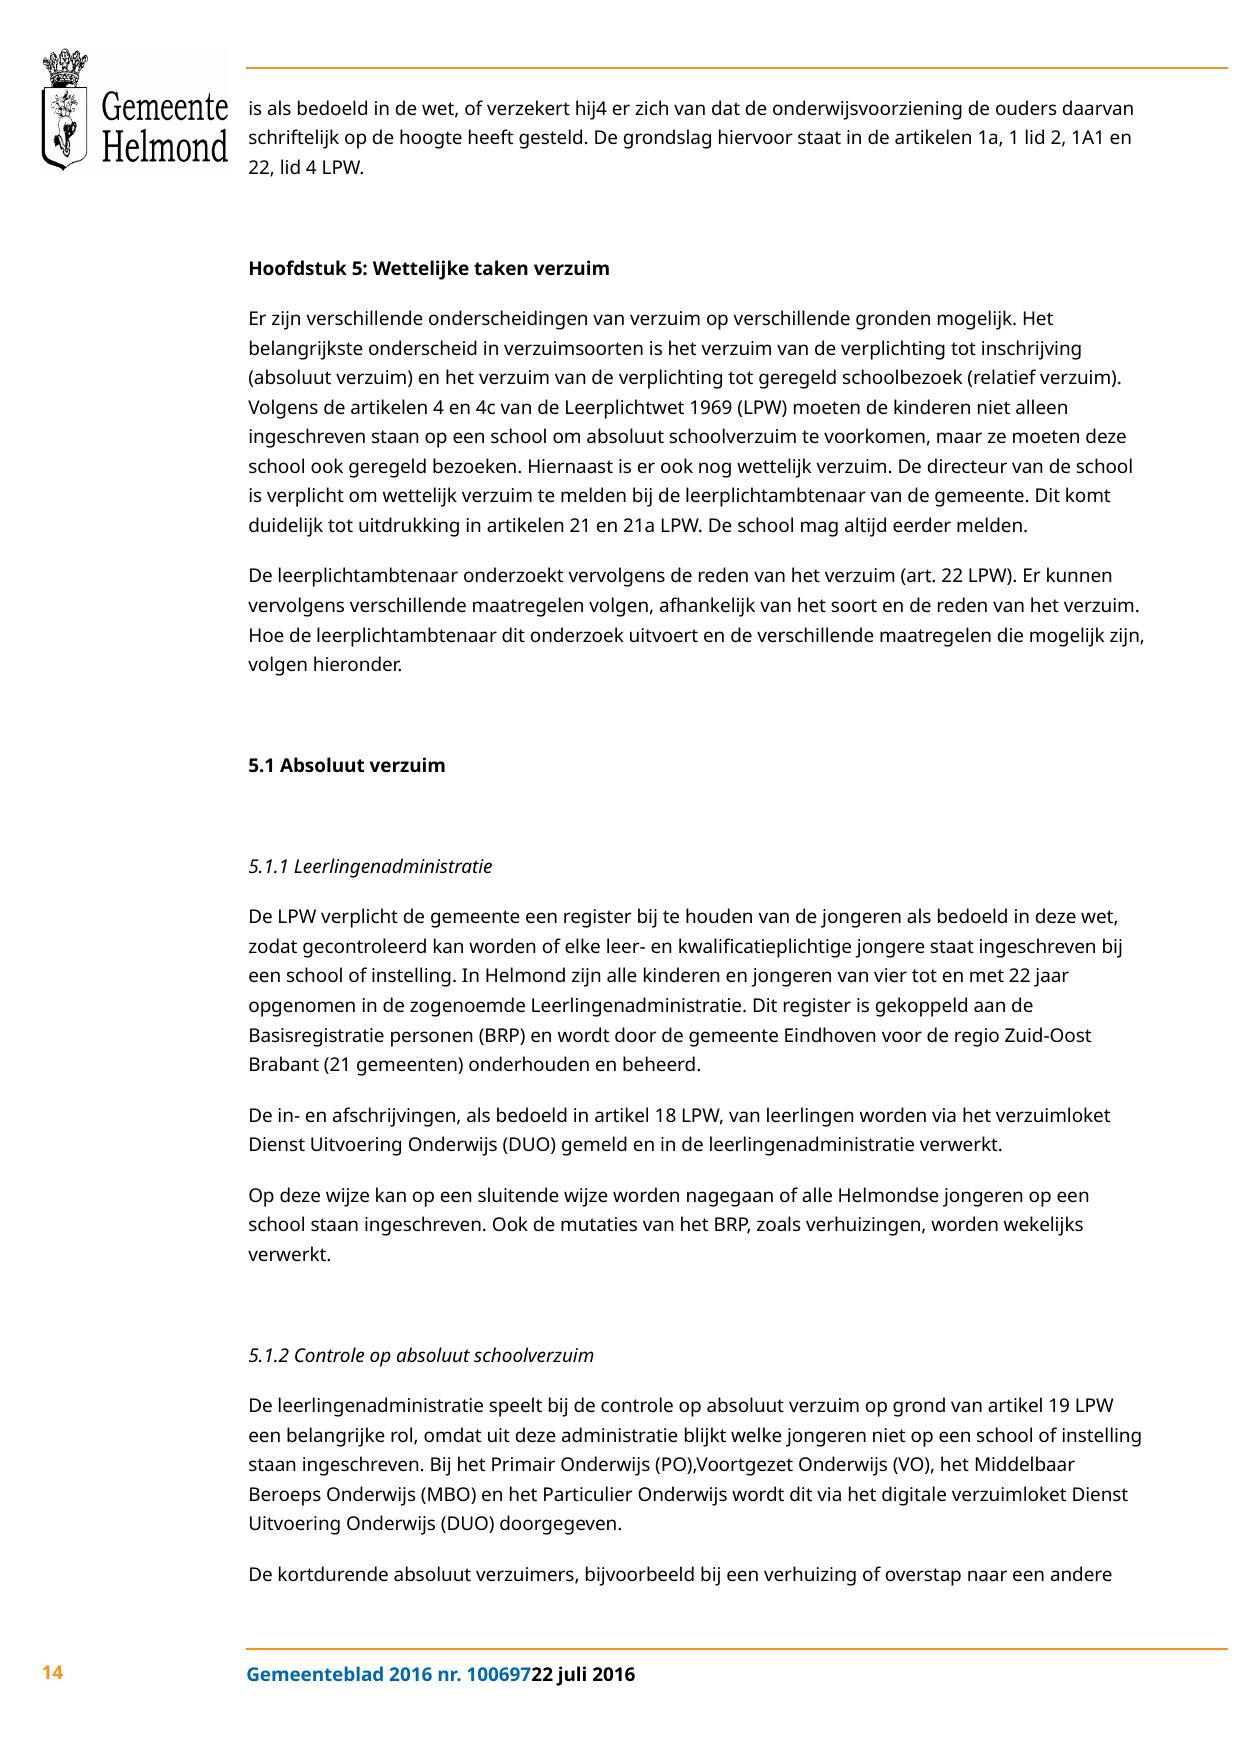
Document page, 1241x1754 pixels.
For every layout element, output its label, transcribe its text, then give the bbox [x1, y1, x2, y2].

text 5.1 Absoluut verzuim [248, 752, 1152, 778]
picture [41, 47, 231, 172]
text De leerlingenadministratie speelt bij de controle op absoluut verzuim op grond van artikel 19 LPW een belangrijke rol, omdat uit deze administratie blijkt welke jongeren niet op een school of instelling staan ingeschreven. Bij het Primair Onderwijs (PO),Voortgezet Onderwijs (VO), het Middelbaar Beroeps Onderwijs (MBO) en het Particulier Onderwijs wordt dit via het digitale verzuimloket Dienst Uitvoering Onderwijs (DUO) doorgegeven. [248, 1392, 1152, 1536]
text De kortdurende absoluut verzuimers, bijvoorbeeld bij een verhuizing of overstap naar een andere [248, 1561, 1152, 1587]
text Op deze wijze kan op een sluitende wijze worden nagegaan of alle Helmondse jongeren op een school staan ingeschreven. Ook de mutaties van het BRP, zoals verhuizingen, worden wekelijks verwerkt. [248, 1182, 1152, 1267]
text is als bedoeld in de wet, of verzekert hij4 er zich van dat de onderwijsvoorziening de ouders daarvan schriftelijk op de hoogte heeft gesteld. De grondslag hiervoor staat in de artikelen 1a, 1 lid 2, 1A1 en 22, lid 4 LPW. [248, 95, 1152, 180]
text 5.1.2 Controle op absoluut schoolverzuim [248, 1342, 1152, 1368]
text Hoofdstuk 5: Wettelijke taken verzuim [248, 255, 1152, 281]
text Er zijn verschillende onderscheidingen van verzuim op verschillende gronden mogelijk. Het belangrijkste onderscheid in verzuimsoorten is het verzuim van de verplichting tot inschrijving (absoluut verzuim) en het verzuim van de verplichting tot geregeld schoolbezoek (relatief verzuim). Volgens de artikelen 4 en 4c van de Leerplichtwet 1969 (LPW) moeten de kinderen niet alleen ingeschreven staan op een school om absoluut schoolverzuim te voorkomen, maar ze moeten deze school ook geregeld bezoeken. Hiernaast is er ook nog wettelijk verzuim. De directeur van de school is verplicht om wettelijk verzuim te melden bij de leerplichtambtenaar van de gemeente. Dit komt duidelijk tot uitdrukking in artikelen 21 en 21a LPW. De school mag altijd eerder melden. [248, 305, 1152, 538]
text De in- en afschrijvingen, als bedoeld in artikel 18 LPW, van leerlingen worden via het verzuimloket Dienst Uitvoering Onderwijs (DUO) gemeld en in de leerlingenadministratie verwerkt. [248, 1102, 1152, 1157]
text 5.1.1 Leerlingenadministratie [248, 853, 1152, 879]
text De leerplichtambtenaar onderzoekt vervolgens de reden van het verzuim (art. 22 LPW). Er kunnen vervolgens verschillende maatregelen volgen, afhankelijk van het soort en de reden van het verzuim. Hoe de leerplichtambtenaar dit onderzoek uitvoert en de verschillende maatregelen die mogelijk zijn, volgen hieronder. [248, 563, 1152, 677]
text De LPW verplicht de gemeente een register bij te houden van de jongeren als bedoeld in deze wet, zodat gecontroleerd kan worden of elke leer- en kwalificatieplichtige jongere staat ingeschreven bij een school of instelling. In Helmond zijn alle kinderen en jongeren van vier tot en met 22 jaar opgenomen in de zogenoemde Leerlingenadministratie. Dit register is gekoppeld aan de Basisregistratie personen (BRP) en wordt door de gemeente Eindhoven voor de regio Zuid-Oost Brabant (21 gemeenten) onderhouden en beheerd. [248, 903, 1152, 1077]
